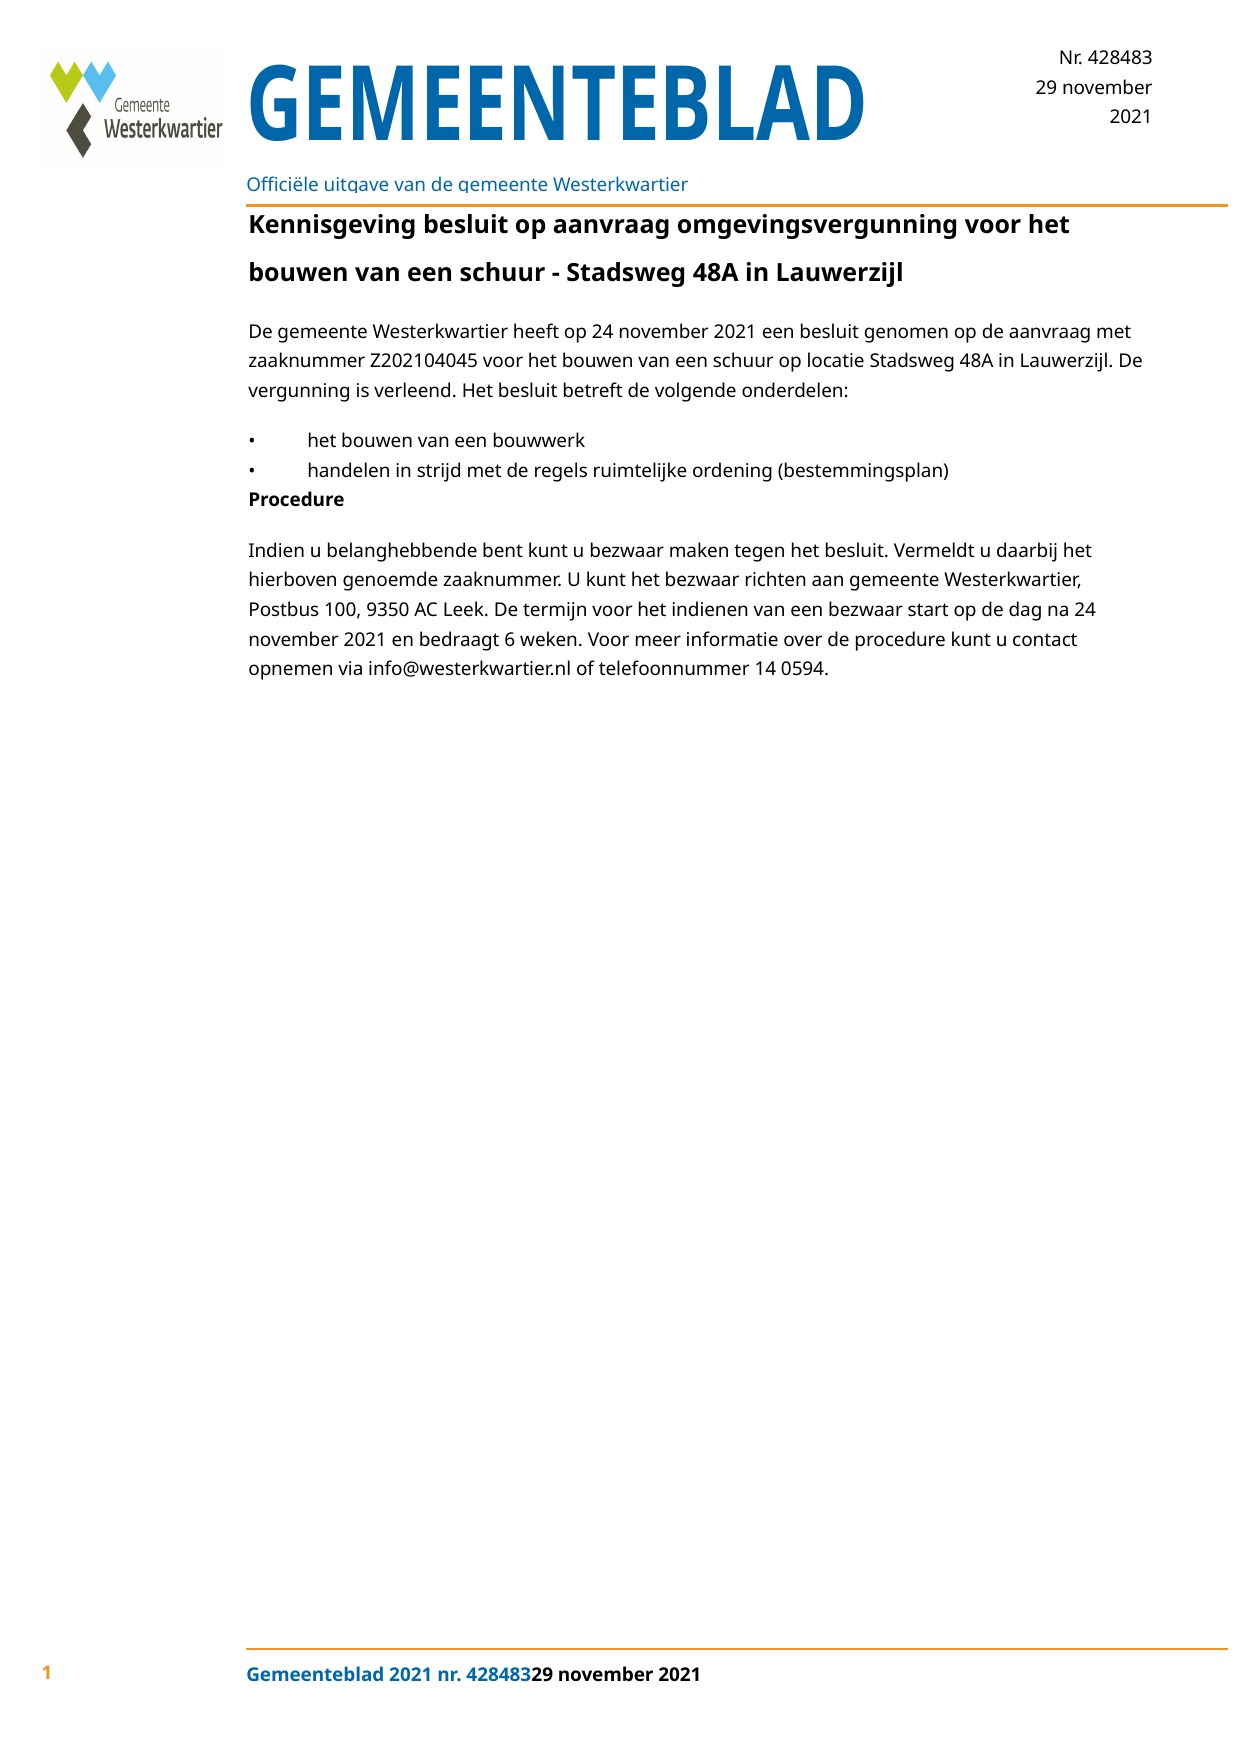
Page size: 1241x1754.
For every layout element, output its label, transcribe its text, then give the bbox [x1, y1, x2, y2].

text Indien u belanghebbende bent kunt u bezwaar maken tegen het besluit. Vermeldt u daarbij het hierboven genoemde zaaknummer. U kunt het bezwaar richten aan gemeente Westerkwartier, Postbus 100, 9350 AC Leek. De termijn voor het indienen van een bezwaar start op de dag na 24 november 2021 en bedraagt 6 weken. Voor meer informatie over de procedure kunt u contact opnemen via info@westerkwartier.nl of telefoonnummer 14 0594. [248, 537, 1152, 681]
list het bouwen van een bouwwerk [248, 427, 1152, 453]
list handelen in strijd met de regels ruimtelijke ordening (bestemmingsplan) [248, 457, 1152, 483]
text Procedure [248, 487, 1152, 512]
text De gemeente Westerkwartier heeft op 24 november 2021 een besluit genomen op de aanvraag met zaaknummer Z202104045 voor het bouwen van een schuur op locatie Stadsweg 48A in Lauwerzijl. De vergunning is verleend. Het besluit betreft de volgende onderdelen: [248, 318, 1152, 403]
picture [41, 47, 231, 172]
text Kennisgeving besluit op aanvraag omgevingsvergunning voor het bouwen van een schuur - Stadsweg 48A in Lauwerzijl [248, 207, 1152, 288]
